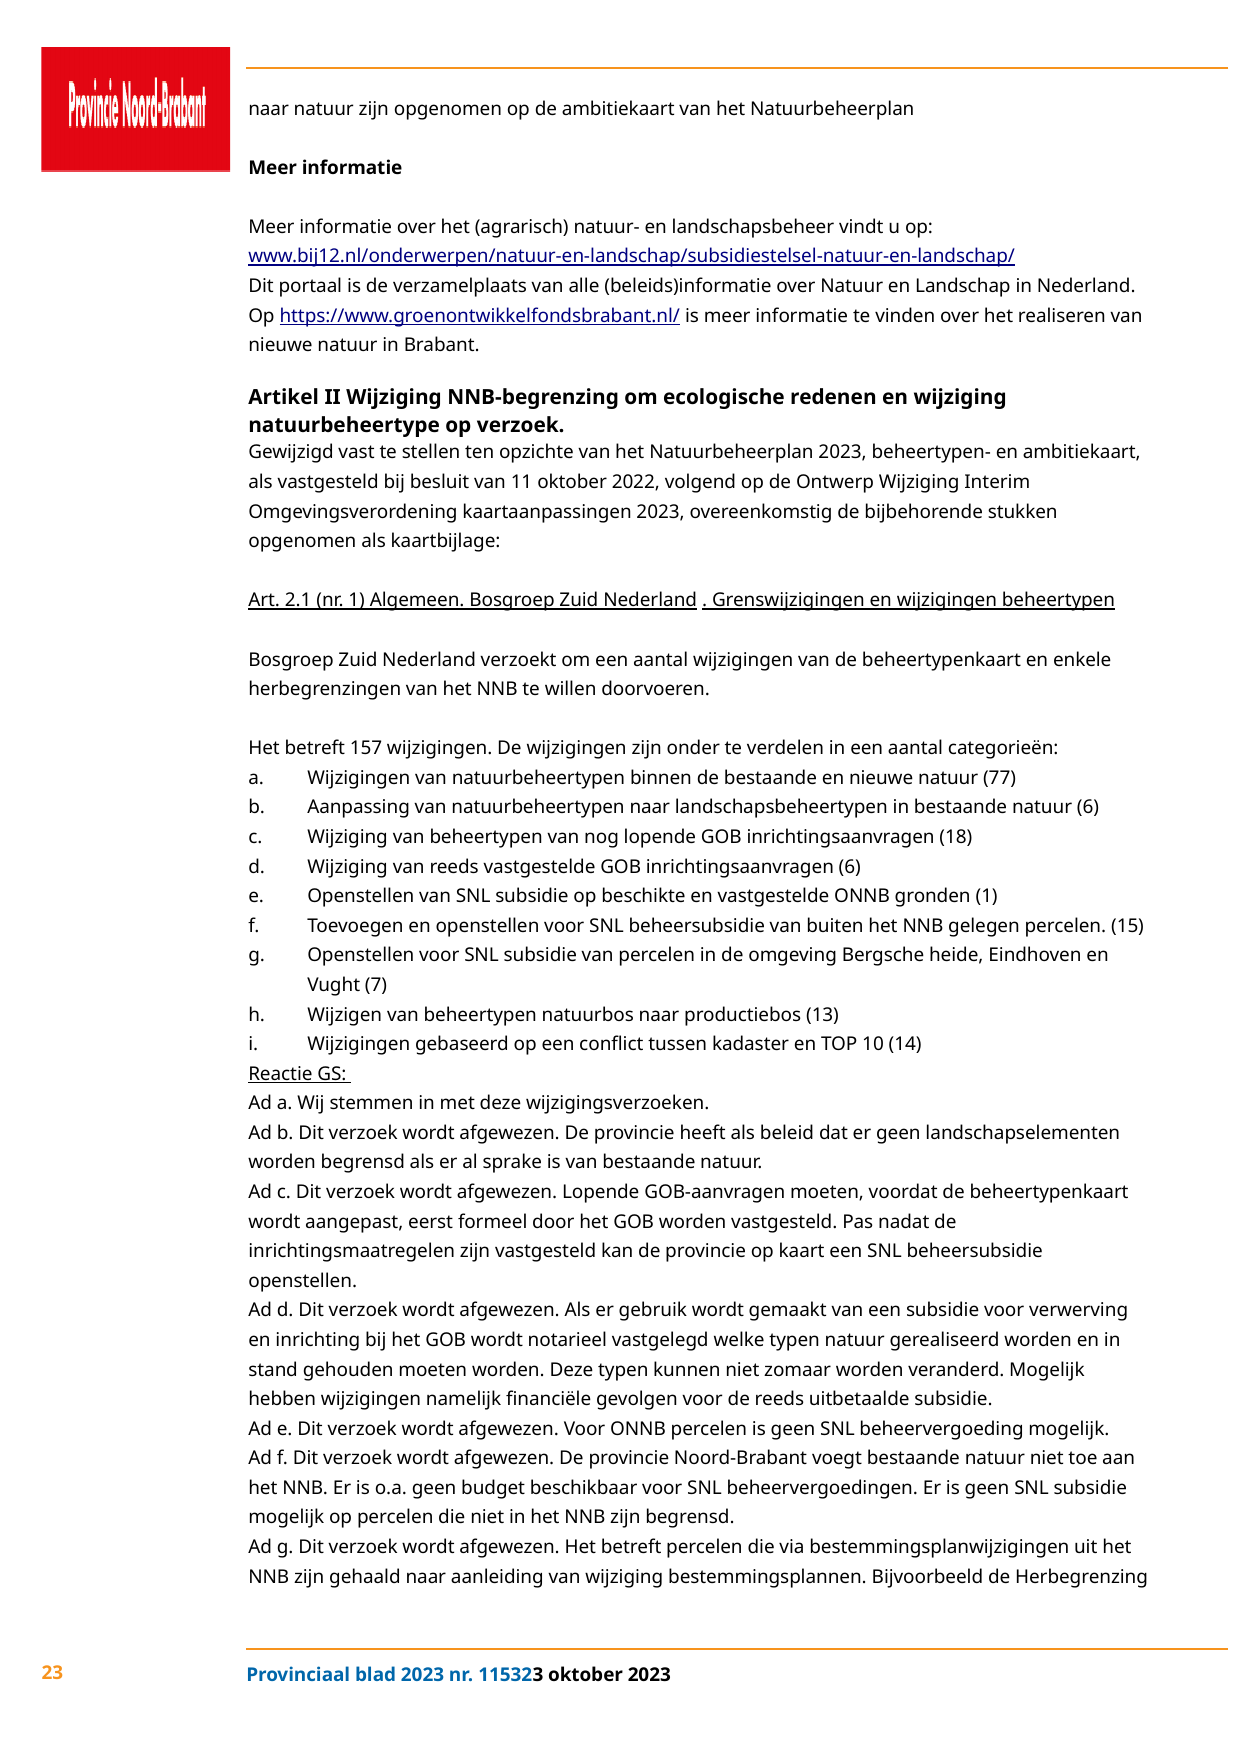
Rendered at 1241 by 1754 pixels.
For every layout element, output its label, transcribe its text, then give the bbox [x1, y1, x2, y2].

text Art. 2.1 (nr. 1) Algemeen. Bosgroep Zuid Nederland . Grenswijzigingen en wijzigingen beheertypen [248, 587, 1152, 612]
list Wijzigingen gebaseerd op een conflict tussen kadaster en TOP 10 (14) [248, 1030, 1152, 1056]
text Ad d. Dit verzoek wordt afgewezen. Als er gebruik wordt gemaakt van een subsidie voor verwerving en inrichting bij het GOB wordt notarieel vastgelegd welke typen natuur gerealiseerd worden en in stand gehouden moeten worden. Deze typen kunnen niet zomaar worden veranderd. Mogelijk hebben wijzigingen namelijk financiële gevolgen voor de reeds uitbetaalde subsidie. [248, 1297, 1152, 1411]
text Ad a. Wij stemmen in met deze wijzigingsverzoeken. [248, 1089, 1152, 1115]
text Ad g. Dit verzoek wordt afgewezen. Het betreft percelen die via bestemmingsplanwijzigingen uit het NNB zijn gehaald naar aanleiding van wijziging bestemmingsplannen. Bijvoorbeeld de Herbegrenzing [248, 1533, 1152, 1589]
list Wijzigingen van natuurbeheertypen binnen de bestaande en nieuwe natuur (77) [248, 764, 1152, 790]
picture [41, 47, 231, 172]
text Bosgroep Zuid Nederland verzoekt om een aantal wijzigingen van de beheertypenkaart en enkele herbegrenzingen van het NNB te willen doorvoeren. [248, 646, 1152, 701]
text Meer informatie over het (agrarisch) natuur- en landschapsbeheer vindt u op: www.bij12.nl/onderwerpen/natuur-en-landschap/subsidiestelsel-natuur-en-landschap/ [248, 213, 1152, 268]
list Wijziging van beheertypen van nog lopende GOB inrichtingsaanvragen (18) [248, 823, 1152, 849]
list Toevoegen en openstellen voor SNL beheersubsidie van buiten het NNB gelegen percelen. (15) [248, 912, 1152, 938]
text Gewijzigd vast te stellen ten opzichte van het Natuurbeheerplan 2023, beheertypen- en ambitiekaart, als vastgesteld bij besluit van 11 oktober 2022, volgend op de Ontwerp Wijziging Interim Omgevingsverordening kaartaanpassingen 2023, overeenkomstig de bijbehorende stukken opgenomen als kaartbijlage: [248, 439, 1152, 553]
text Ad b. Dit verzoek wordt afgewezen. De provincie heeft als beleid dat er geen landschapselementen worden begrensd als er al sprake is van bestaande natuur. [248, 1119, 1152, 1174]
list Openstellen van SNL subsidie op beschikte en vastgestelde ONNB gronden (1) [248, 882, 1152, 908]
text Artikel II Wijziging NNB-begrenzing om ecologische redenen en wijziging natuurbeheertype op verzoek. [248, 382, 1152, 439]
text Het betreft 157 wijzigingen. De wijzigingen zijn onder te verdelen in een aantal categorieën: [248, 734, 1152, 760]
text Meer informatie [248, 154, 1152, 180]
text Ad c. Dit verzoek wordt afgewezen. Lopende GOB-aanvragen moeten, voordat de beheertypenkaart wordt aangepast, eerst formeel door het GOB worden vastgesteld. Pas nadat de inrichtingsmaatregelen zijn vastgesteld kan de provincie op kaart een SNL beheersubsidie openstellen. [248, 1178, 1152, 1293]
text Ad e. Dit verzoek wordt afgewezen. Voor ONNB percelen is geen SNL beheervergoeding mogelijk. [248, 1415, 1152, 1441]
list Openstellen voor SNL subsidie van percelen in de omgeving Bergsche heide, Eindhoven en Vught (7) [248, 942, 1152, 997]
list Wijziging van reeds vastgestelde GOB inrichtingsaanvragen (6) [248, 853, 1152, 879]
list Aanpassing van natuurbeheertypen naar landschapsbeheertypen in bestaande natuur (6) [248, 794, 1152, 819]
text Dit portaal is de verzamelplaats van alle (beleids)informatie over Natuur en Landschap in Nederland. [248, 272, 1152, 298]
text Ad f. Dit verzoek wordt afgewezen. De provincie Noord-Brabant voegt bestaande natuur niet toe aan het NNB. Er is o.a. geen budget beschikbaar voor SNL beheervergoedingen. Er is geen SNL subsidie mogelijk op percelen die niet in het NNB zijn begrensd. [248, 1444, 1152, 1529]
text Op https://www.groenontwikkelfondsbrabant.nl/ is meer informatie te vinden over het realiseren van nieuwe natuur in Brabant. [248, 302, 1152, 357]
text naar natuur zijn opgenomen op de ambitiekaart van het Natuurbeheerplan [248, 95, 1152, 121]
list Wijzigen van beheertypen natuurbos naar productiebos (13) [248, 1001, 1152, 1027]
text Reactie GS: [248, 1060, 1152, 1086]
